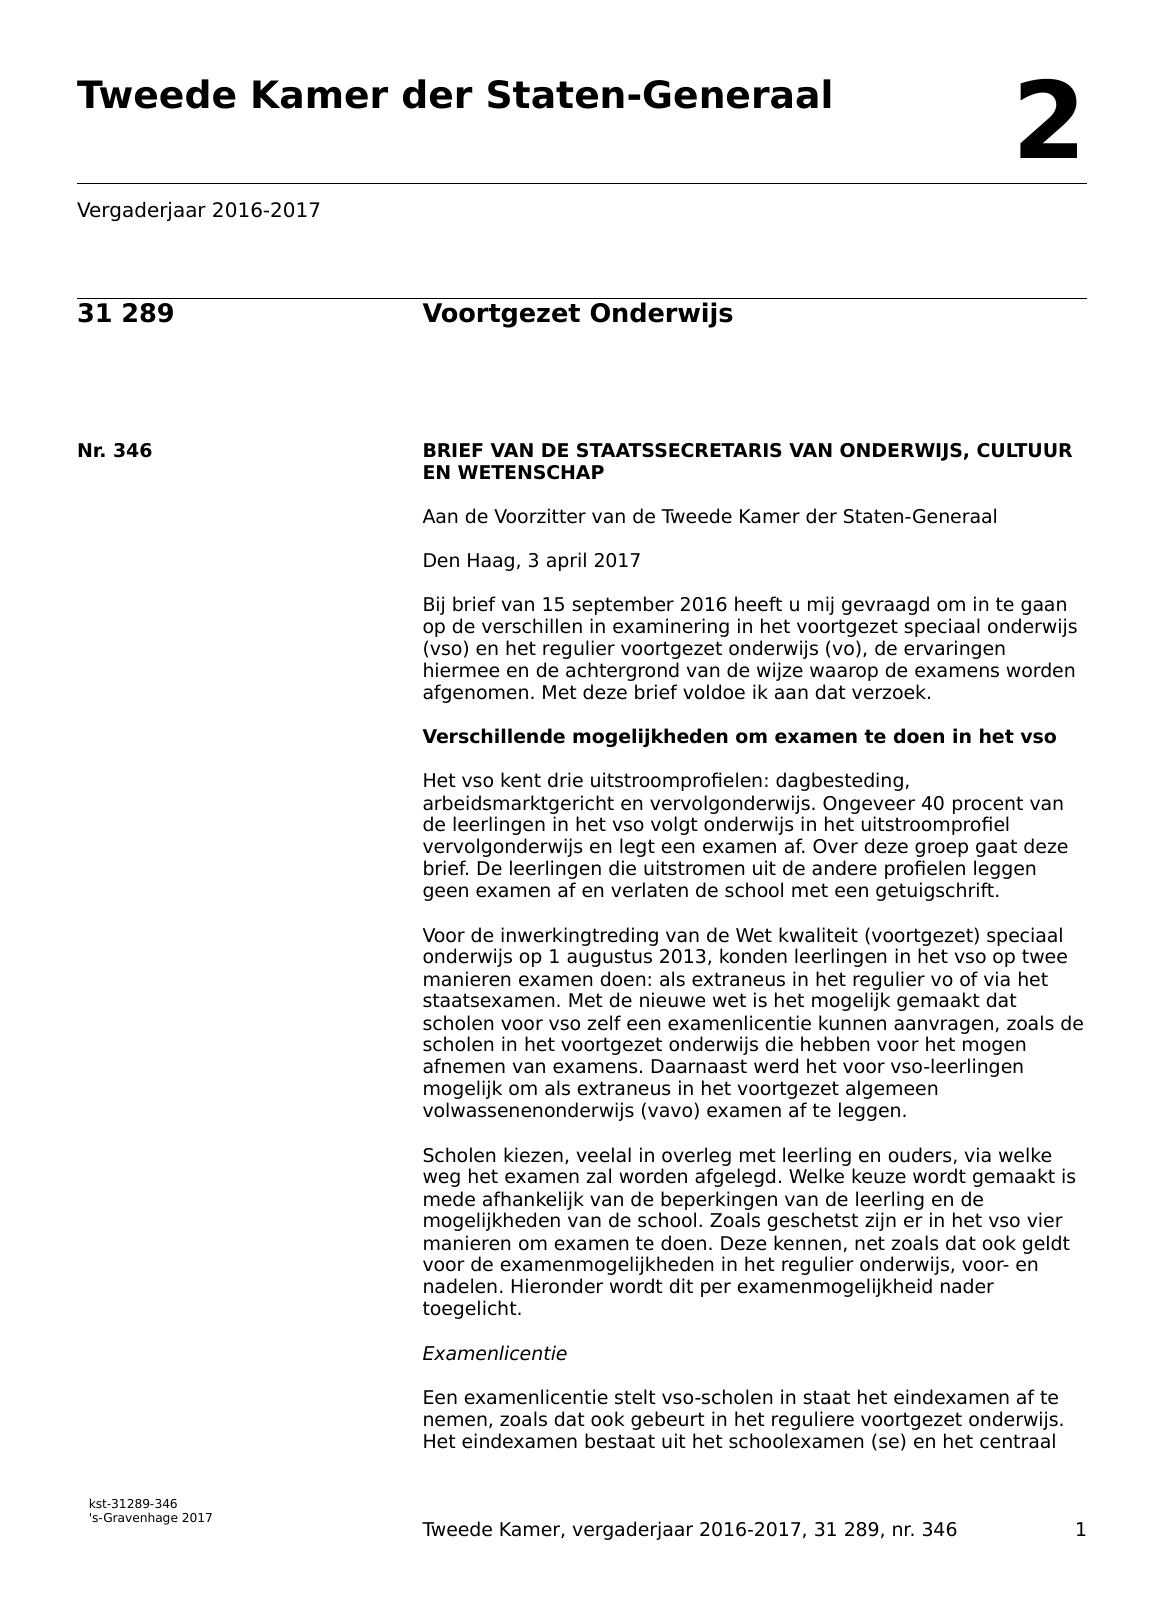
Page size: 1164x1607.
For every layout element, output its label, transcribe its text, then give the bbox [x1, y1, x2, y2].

table_header 2 [886, 59, 1087, 183]
subtitle Verschillende mogelijkheden om examen te doen in het vso [422, 726, 1087, 748]
text Een examenlicentie stelt vso-scholen in staat het eindexamen af te nemen, zoals dat ook gebeurt in het reguliere voortgezet onderwijs. Het eindexamen bestaat uit het schoolexamen (se) en het centraal [422, 1387, 1087, 1453]
subtitle Examenlicentie [422, 1342, 1087, 1364]
text 's-Gravenhage 2017 [88, 1511, 323, 1525]
text Bij brief van 15 september 2016 heeft u mij gevraagd om in te gaan op de verschillen in examinering in het voortgezet speciaal onderwijs (vso) en het regulier voortgezet onderwijs (vo), de ervaringen hiermee en de achtergrond van de wijze waarop de examens worden afgenomen. Met deze brief voldoe ik aan dat verzoek. [422, 594, 1087, 704]
text Het vso kent drie uitstroomprofielen: dagbesteding, arbeidsmarktgericht en vervolgonderwijs. Ongeveer 40 procent van de leerlingen in het vso volgt onderwijs in het uitstroomprofiel vervolgonderwijs en legt een examen af. Over deze groep gaat deze brief. De leerlingen die uitstromen uit de andere profielen leggen geen examen af en verlaten de school met een getuigschrift. [422, 770, 1087, 902]
table_cell Vergaderjaar 2016-2017 [77, 184, 1087, 298]
text Voor de inwerkingtreding van de Wet kwaliteit (voortgezet) speciaal onderwijs op 1 augustus 2013, konden leerlingen in het vso op twee manieren examen doen: als extraneus in het regulier vo of via het staatsexamen. Met de nieuwe wet is het mogelijk gemaakt dat scholen voor vso zelf een examenlicentie kunnen aanvragen, zoals de scholen in het voortgezet onderwijs die hebben voor het mogen afnemen van examens. Daarnaast werd het voor vso-leerlingen mogelijk om als extraneus in het voortgezet algemeen volwassenenonderwijs (vavo) examen af te leggen. [422, 924, 1087, 1122]
text Scholen kiezen, veelal in overleg met leerling en ouders, via welke weg het examen zal worden afgelegd. Welke keuze wordt gemaakt is mede afhankelijk van de beperkingen van de leerling en de mogelijkheden van de school. Zoals geschetst zijn er in het vso vier manieren om examen te doen. Deze kennen, net zoals dat ook geldt voor de examenmogelijkheden in het regulier onderwijs, voor- en nadelen. Hieronder wordt dit per examenmogelijkheid nader toegelicht. [422, 1144, 1087, 1320]
table_header Tweede Kamer der Staten-Generaal [77, 59, 886, 183]
subtitle Nr. 346 BRIEF VAN DE STAATSSECRETARIS VAN ONDERWIJS, CULTUUR EN WETENSCHAP [77, 440, 1087, 484]
text kst-31289-346 [88, 1497, 323, 1511]
text Aan de Voorzitter van de Tweede Kamer der Staten-Generaal [422, 506, 1087, 528]
subtitle 31 289 Voortgezet Onderwijs [77, 299, 1087, 329]
text Den Haag, 3 april 2017 [422, 550, 1087, 572]
